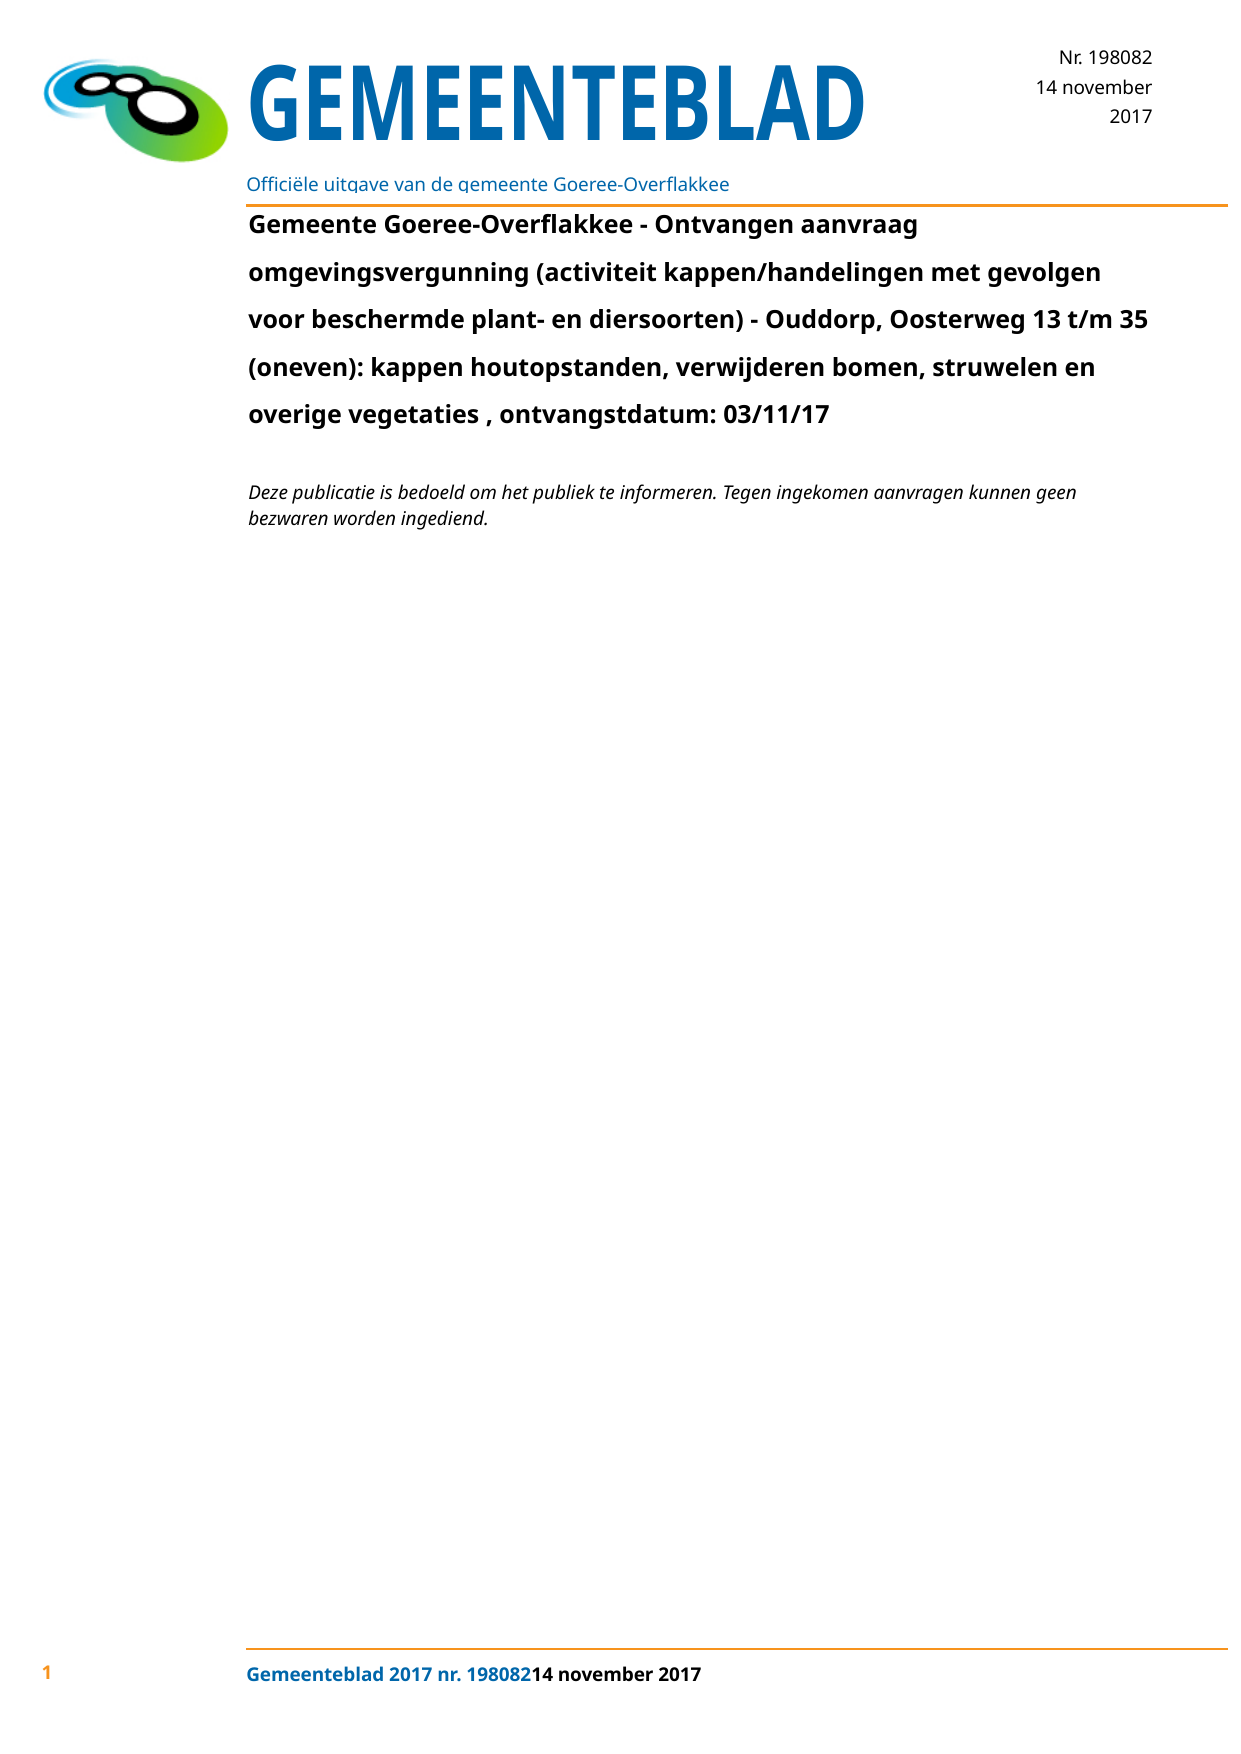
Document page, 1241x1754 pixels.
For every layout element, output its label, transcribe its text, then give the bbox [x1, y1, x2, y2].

text Gemeente Goeree-Overflakkee - Ontvangen aanvraag omgevingsvergunning (activiteit kappen/handelingen met gevolgen voor beschermde plant- en diersoorten) - Ouddorp, Oosterweg 13 t/m 35 (oneven): kappen houtopstanden, verwijderen bomen, struwelen en overige vegetaties , ontvangstdatum: 03/11/17 [248, 207, 1152, 431]
picture [41, 47, 231, 172]
text Deze publicatie is bedoeld om het publiek te informeren. Tegen ingekomen aanvragen kunnen geen bezwaren worden ingediend. [248, 479, 1152, 530]
